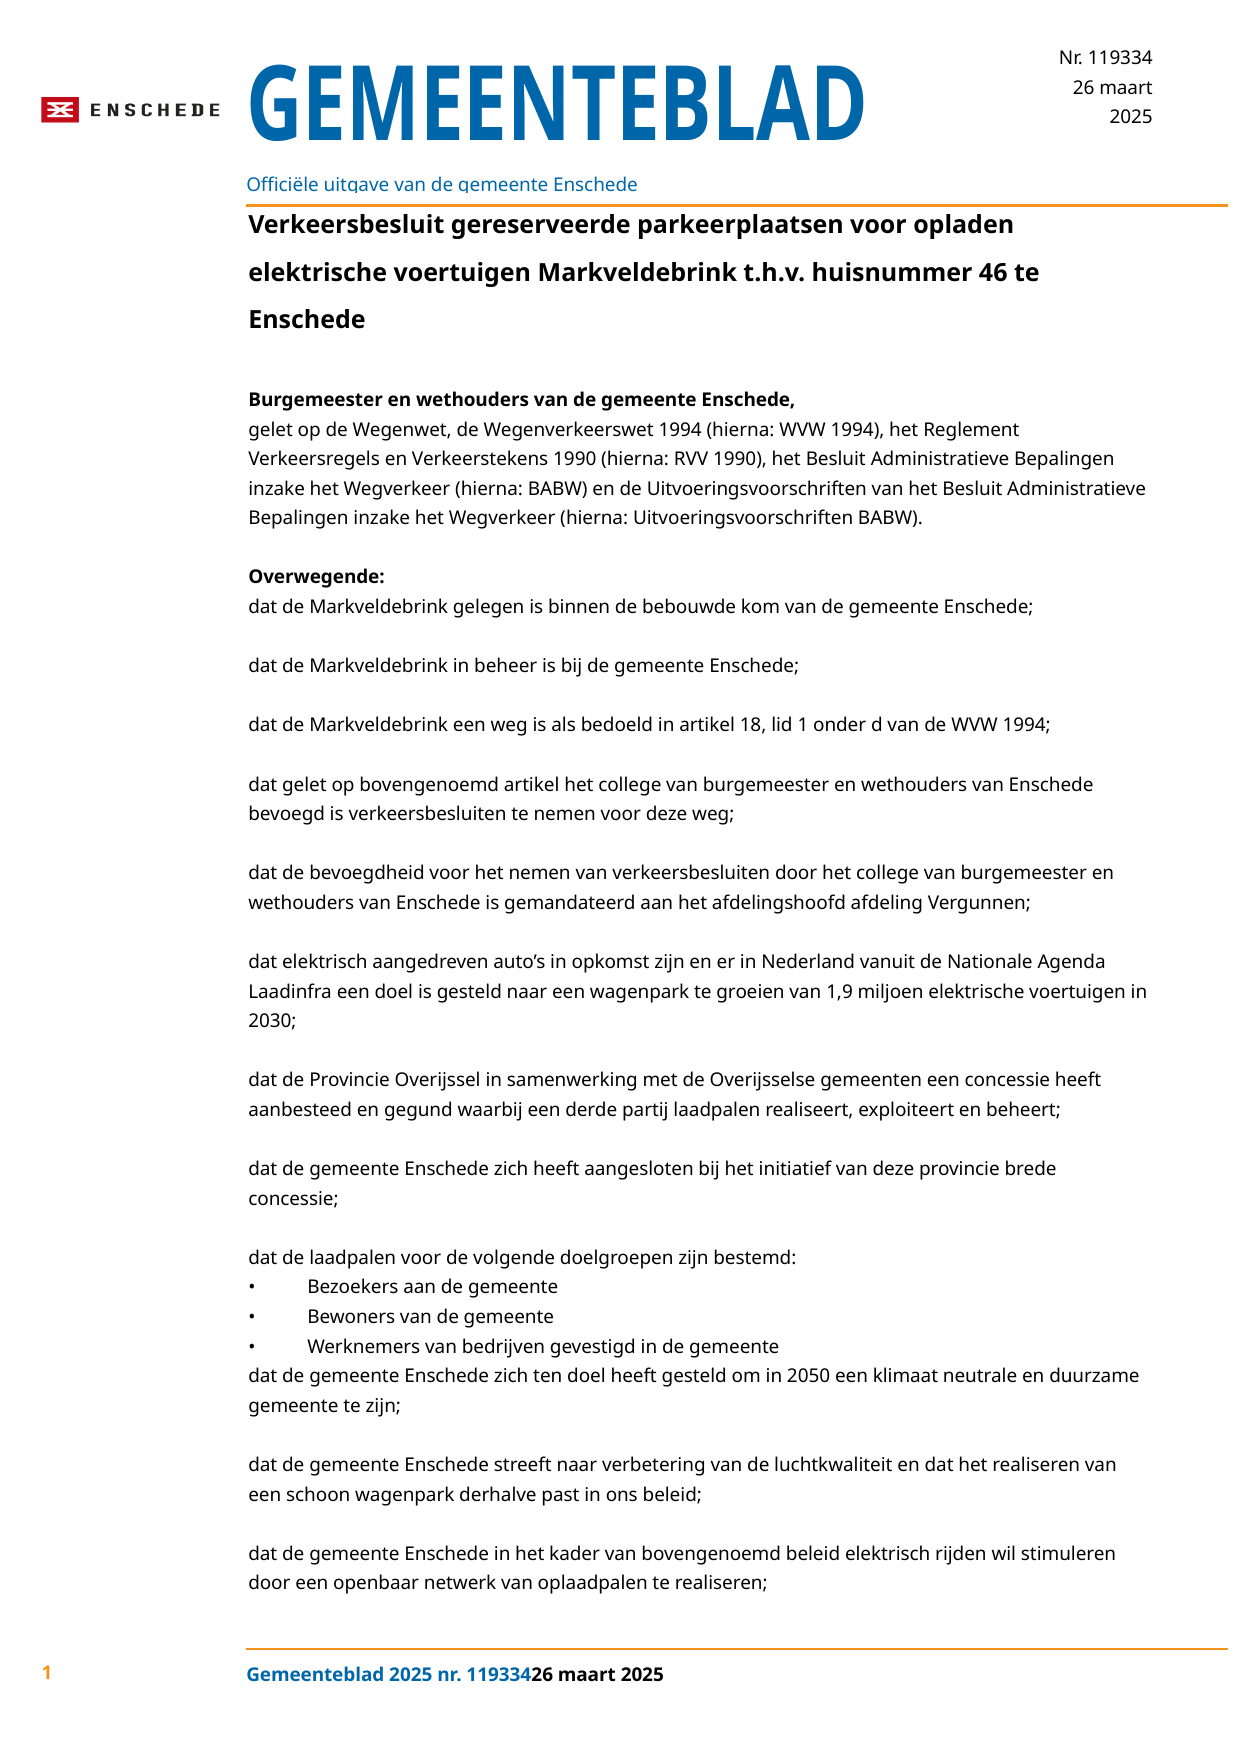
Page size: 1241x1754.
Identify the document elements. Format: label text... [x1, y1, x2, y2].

text Burgemeester en wethouders van de gemeente Enschede, [248, 386, 1152, 412]
text dat de Markveldebrink gelegen is binnen de bebouwde kom van de gemeente Enschede; [248, 593, 1152, 619]
text dat de Markveldebrink een weg is als bedoeld in artikel 18, lid 1 onder d van de WVW 1994; [248, 712, 1152, 737]
text dat de Markveldebrink in beheer is bij de gemeente Enschede; [248, 652, 1152, 678]
text dat de gemeente Enschede in het kader van bovengenoemd beleid elektrisch rijden wil stimuleren door een openbaar netwerk van oplaadpalen te realiseren; [248, 1540, 1152, 1595]
text dat de bevoegdheid voor het nemen van verkeersbesluiten door het college van burgemeester en wethouders van Enschede is gemandateerd aan het afdelingshoofd afdeling Vergunnen; [248, 859, 1152, 915]
text Verkeersbesluit gereserveerde parkeerplaatsen voor opladen elektrische voertuigen Markveldebrink t.h.v. huisnummer 46 te Enschede [248, 207, 1152, 336]
list Werknemers van bedrijven gevestigd in de gemeente [248, 1333, 1152, 1359]
text dat de gemeente Enschede streeft naar verbetering van de luchtkwaliteit en dat het realiseren van een schoon wagenpark derhalve past in ons beleid; [248, 1451, 1152, 1507]
text dat de gemeente Enschede zich heeft aangesloten bij het initiatief van deze provincie brede concessie; [248, 1155, 1152, 1211]
text dat gelet op bovengenoemd artikel het college van burgemeester en wethouders van Enschede bevoegd is verkeersbesluiten te nemen voor deze weg; [248, 771, 1152, 826]
text dat de gemeente Enschede zich ten doel heeft gesteld om in 2050 een klimaat neutrale en duurzame gemeente te zijn; [248, 1362, 1152, 1418]
text Overwegende: [248, 564, 1152, 589]
text dat elektrisch aangedreven auto’s in opkomst zijn en er in Nederland vanuit de Nationale Agenda Laadinfra een doel is gesteld naar een wagenpark te groeien van 1,9 miljoen elektrische voertuigen in 2030; [248, 948, 1152, 1033]
text dat de Provincie Overijssel in samenwerking met de Overijsselse gemeenten een concessie heeft aanbesteed en gegund waarbij een derde partij laadpalen realiseert, exploiteert en beheert; [248, 1067, 1152, 1122]
list Bezoekers aan de gemeente [248, 1274, 1152, 1299]
list Bewoners van de gemeente [248, 1303, 1152, 1329]
picture [41, 47, 231, 172]
text dat de laadpalen voor de volgende doelgroepen zijn bestemd: [248, 1244, 1152, 1270]
text gelet op de Wegenwet, de Wegenverkeerswet 1994 (hierna: WVW 1994), het Reglement Verkeersregels en Verkeerstekens 1990 (hierna: RVV 1990), het Besluit Administratieve Bepalingen inzake het Wegverkeer (hierna: BABW) en de Uitvoeringsvoorschriften van het Besluit Administratieve Bepalingen inzake het Wegverkeer (hierna: Uitvoeringsvoorschriften BABW). [248, 416, 1152, 530]
